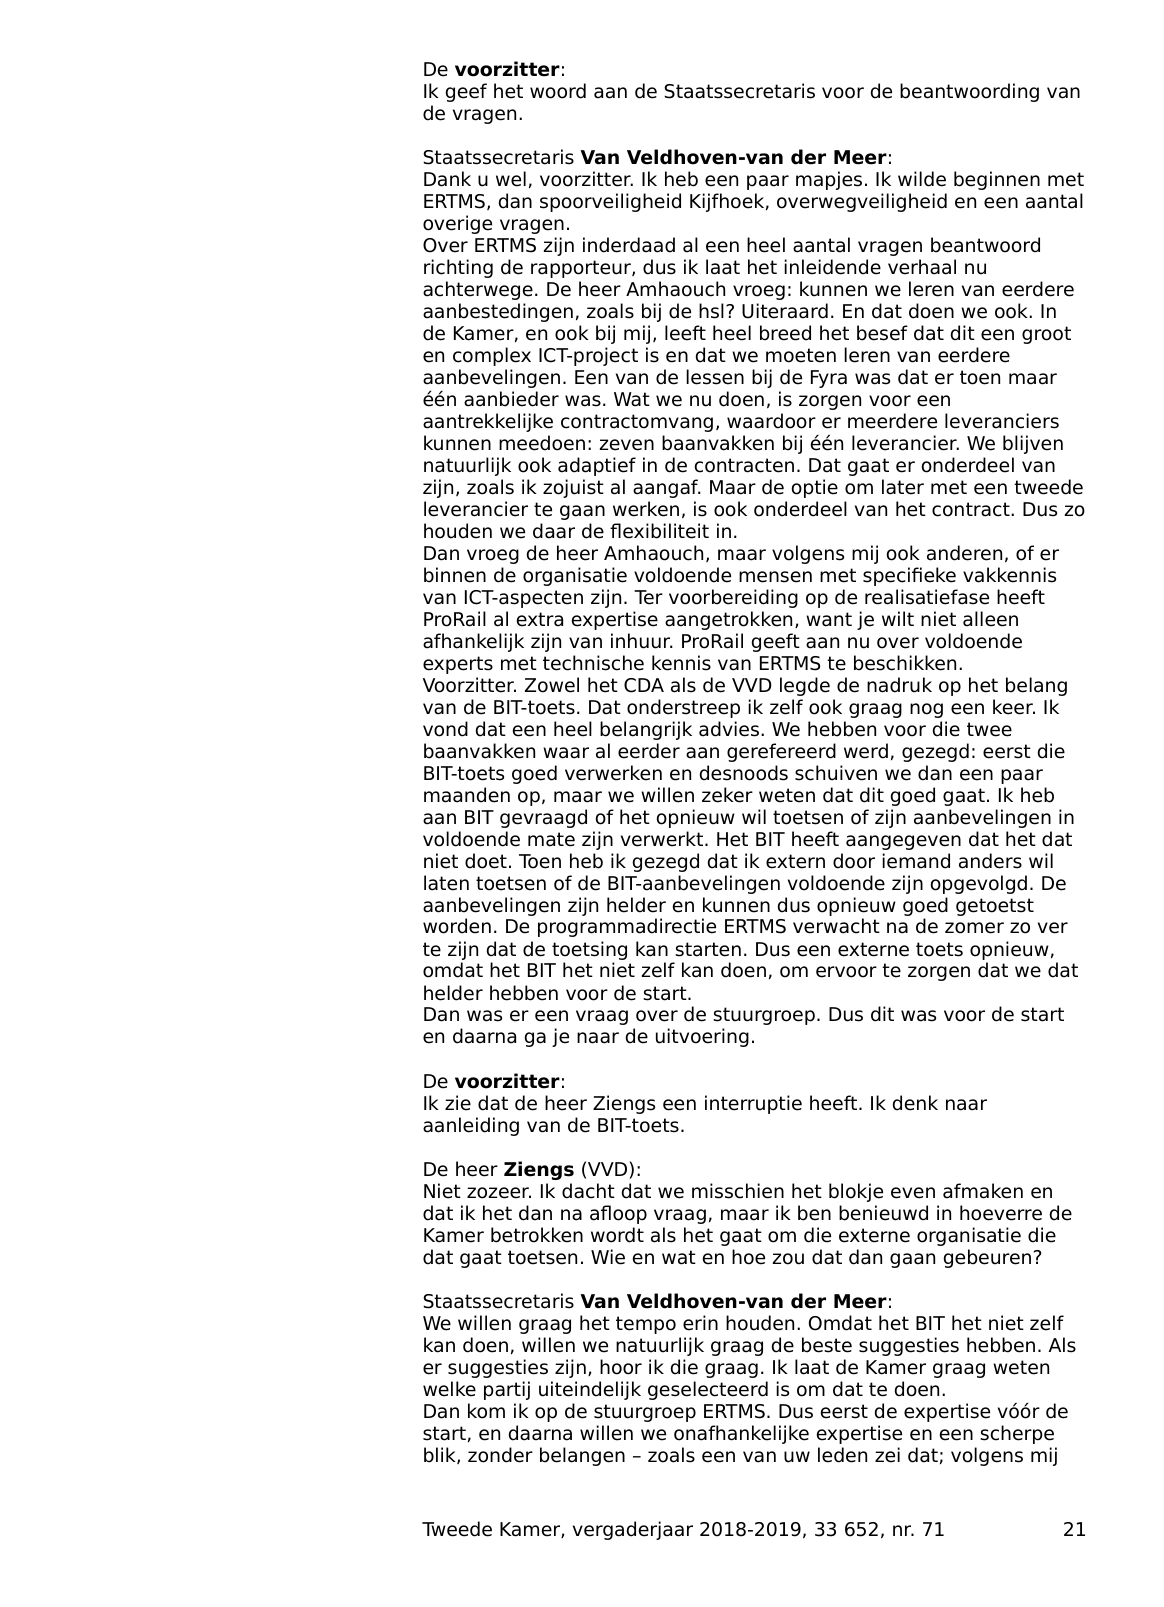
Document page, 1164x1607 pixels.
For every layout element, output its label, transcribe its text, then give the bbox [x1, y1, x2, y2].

text Dan was er een vraag over de stuurgroep. Dus dit was voor de start en daarna ga je naar de uitvoering. [422, 1004, 1087, 1048]
text Over ERTMS zijn inderdaad al een heel aantal vragen beantwoord richting de rapporteur, dus ik laat het inleidende verhaal nu achterwege. De heer Amhaouch vroeg: kunnen we leren van eerdere aanbestedingen, zoals bij de hsl? Uiteraard. En dat doen we ook. In de Kamer, en ook bij mij, leeft heel breed het besef dat dit een groot en complex ICT-project is en dat we moeten leren van eerdere aanbevelingen. Een van de lessen bij de Fyra was dat er toen maar één aanbieder was. Wat we nu doen, is zorgen voor een aantrekkelijke contractomvang, waardoor er meerdere leveranciers kunnen meedoen: zeven baanvakken bij één leverancier. We blijven natuurlijk ook adaptief in de contracten. Dat gaat er onderdeel van zijn, zoals ik zojuist al aangaf. Maar de optie om later met een tweede leverancier te gaan werken, is ook onderdeel van het contract. Dus zo houden we daar de flexibiliteit in. [422, 235, 1087, 543]
text De heer Ziengs (VVD): [422, 1159, 1087, 1181]
text Staatssecretaris Van Veldhoven-van der Meer: [422, 1291, 1087, 1313]
text Dan vroeg de heer Amhaouch, maar volgens mij ook anderen, of er binnen de organisatie voldoende mensen met specifieke vakkennis van ICT-aspecten zijn. Ter voorbereiding op de realisatiefase heeft ProRail al extra expertise aangetrokken, want je wilt niet alleen afhankelijk zijn van inhuur. ProRail geeft aan nu over voldoende experts met technische kennis van ERTMS te beschikken. [422, 543, 1087, 675]
text Ik zie dat de heer Ziengs een interruptie heeft. Ik denk naar aanleiding van de BIT-toets. [422, 1092, 1087, 1136]
text De voorzitter: [422, 59, 1087, 81]
text Dan kom ik op de stuurgroep ERTMS. Dus eerst de expertise vóór de start, en daarna willen we onafhankelijke expertise en een scherpe blik, zonder belangen – zoals een van uw leden zei dat; volgens mij [422, 1401, 1087, 1467]
text We willen graag het tempo erin houden. Omdat het BIT het niet zelf kan doen, willen we natuurlijk graag de beste suggesties hebben. Als er suggesties zijn, hoor ik die graag. Ik laat de Kamer graag weten welke partij uiteindelijk geselecteerd is om dat te doen. [422, 1313, 1087, 1401]
text Niet zozeer. Ik dacht dat we misschien het blokje even afmaken en dat ik het dan na afloop vraag, maar ik ben benieuwd in hoeverre de Kamer betrokken wordt als het gaat om die externe organisatie die dat gaat toetsen. Wie en wat en hoe zou dat dan gaan gebeuren? [422, 1181, 1087, 1268]
text Voorzitter. Zowel het CDA als de VVD legde de nadruk op het belang van de BIT-toets. Dat onderstreep ik zelf ook graag nog een keer. Ik vond dat een heel belangrijk advies. We hebben voor die twee baanvakken waar al eerder aan gerefereerd werd, gezegd: eerst die BIT-toets goed verwerken en desnoods schuiven we dan een paar maanden op, maar we willen zeker weten dat dit goed gaat. Ik heb aan BIT gevraagd of het opnieuw wil toetsen of zijn aanbevelingen in voldoende mate zijn verwerkt. Het BIT heeft aangegeven dat het dat niet doet. Toen heb ik gezegd dat ik extern door iemand anders wil laten toetsen of de BIT-aanbevelingen voldoende zijn opgevolgd. De aanbevelingen zijn helder en kunnen dus opnieuw goed getoetst worden. De programmadirectie ERTMS verwacht na de zomer zo ver te zijn dat de toetsing kan starten. Dus een externe toets opnieuw, omdat het BIT het niet zelf kan doen, om ervoor te zorgen dat we dat helder hebben voor de start. [422, 675, 1087, 1004]
text De voorzitter: [422, 1071, 1087, 1092]
text Ik geef het woord aan de Staatssecretaris voor de beantwoording van de vragen. [422, 81, 1087, 125]
text Dank u wel, voorzitter. Ik heb een paar mapjes. Ik wilde beginnen met ERTMS, dan spoorveiligheid Kijfhoek, overwegveiligheid en een aantal overige vragen. [422, 169, 1087, 235]
text Staatssecretaris Van Veldhoven-van der Meer: [422, 147, 1087, 169]
